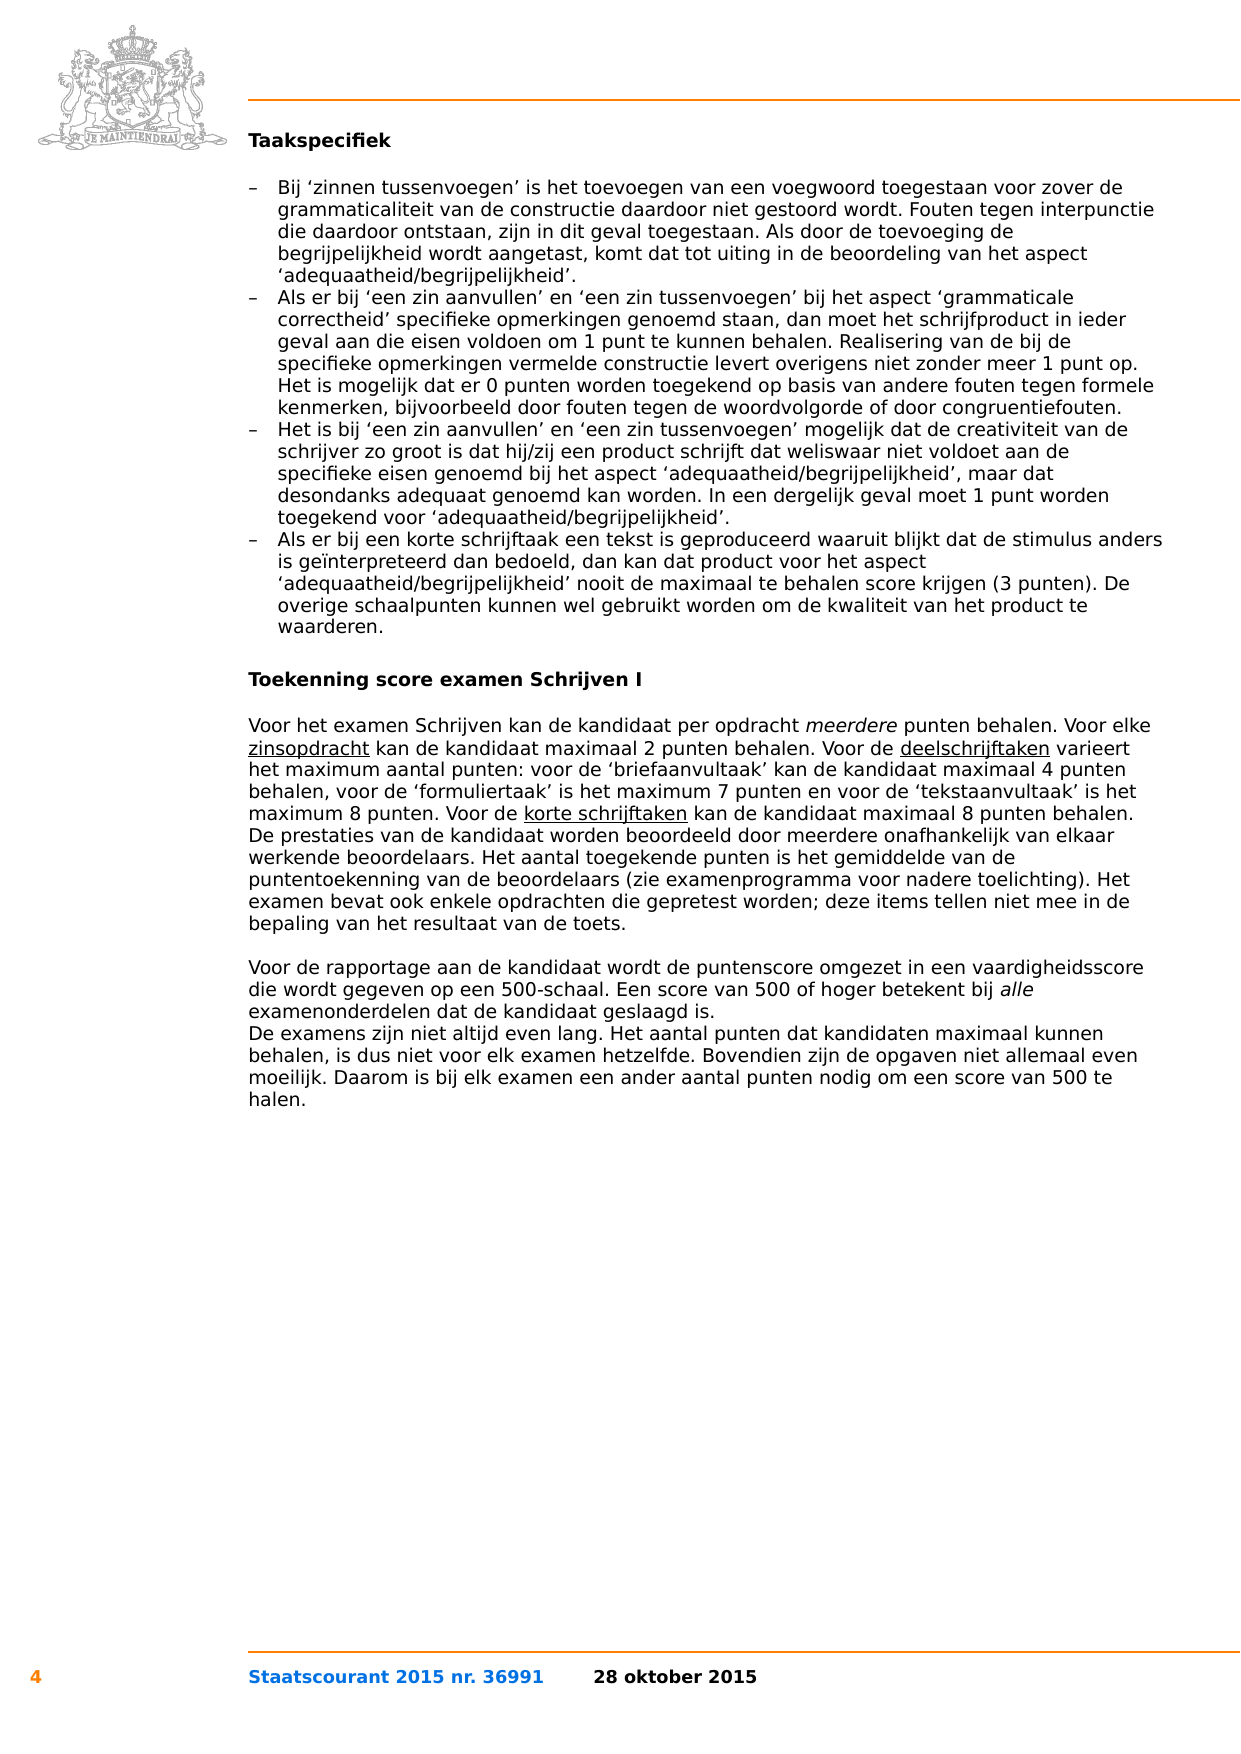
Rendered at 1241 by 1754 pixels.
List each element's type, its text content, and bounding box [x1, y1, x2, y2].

subtitle Taakspecifiek [248, 130, 1163, 152]
picture [38, 25, 227, 150]
text Voor het examen Schrijven kan de kandidaat per opdracht meerdere punten behalen. Voor elke zinsopdracht kan de kandidaat maximaal 2 punten behalen. Voor de deelschrijftaken varieert het maximum aantal punten: voor de ‘briefaanvultaak’ kan de kandidaat maximaal 4 punten behalen, voor de ‘formuliertaak’ is het maximum 7 punten en voor de ‘tekstaanvultaak’ is het maximum 8 punten. Voor de korte schrijftaken kan de kandidaat maximaal 8 punten behalen. De prestaties van de kandidaat worden beoordeeld door meerdere onafhankelijk van elkaar werkende beoordelaars. Het aantal toegekende punten is het gemiddelde van de puntentoekenning van de beoordelaars (zie examenprogramma voor nadere toelichting). Het examen bevat ook enkele opdrachten die gepretest worden; deze items tellen niet mee in de bepaling van het resultaat van de toets. [248, 715, 1163, 935]
text De examens zijn niet altijd even lang. Het aantal punten dat kandidaten maximaal kunnen behalen, is dus niet voor elk examen hetzelfde. Bovendien zijn de opgaven niet allemaal even moeilijk. Daarom is bij elk examen een ander aantal punten nodig om een score van 500 te halen. [248, 1023, 1163, 1111]
subtitle Toekenning score examen Schrijven I [248, 668, 1163, 690]
text – Als er bij een korte schrijftaak een tekst is geproduceerd waaruit blijkt dat de stimulus anders is geïnterpreteerd dan bedoeld, dan kan dat product voor het aspect ‘adequaatheid/begrijpelijkheid’ nooit de maximaal te behalen score krijgen (3 punten). De overige schaalpunten kunnen wel gebruikt worden om de kwaliteit van het product te waarderen. [248, 528, 1163, 638]
text – Bij ‘zinnen tussenvoegen’ is het toevoegen van een voegwoord toegestaan voor zover de grammaticaliteit van de constructie daardoor niet gestoord wordt. Fouten tegen interpunctie die daardoor ontstaan, zijn in dit geval toegestaan. Als door de toevoeging de begrijpelijkheid wordt aangetast, komt dat tot uiting in de beoordeling van het aspect ‘adequaatheid/begrijpelijkheid’. [248, 177, 1163, 287]
text Voor de rapportage aan de kandidaat wordt de puntenscore omgezet in een vaardigheidsscore die wordt gegeven op een 500-schaal. Een score van 500 of hoger betekent bij alle examenonderdelen dat de kandidaat geslaagd is. [248, 957, 1163, 1023]
text – Als er bij ‘een zin aanvullen’ en ‘een zin tussenvoegen’ bij het aspect ‘grammaticale correctheid’ specifieke opmerkingen genoemd staan, dan moet het schrijfproduct in ieder geval aan die eisen voldoen om 1 punt te kunnen behalen. Realisering van de bij de specifieke opmerkingen vermelde constructie levert overigens niet zonder meer 1 punt op. Het is mogelijk dat er 0 punten worden toegekend op basis van andere fouten tegen formele kenmerken, bijvoorbeeld door fouten tegen de woordvolgorde of door congruentiefouten. [248, 287, 1163, 419]
text – Het is bij ‘een zin aanvullen’ en ‘een zin tussenvoegen’ mogelijk dat de creativiteit van de schrijver zo groot is dat hij/zij een product schrijft dat weliswaar niet voldoet aan de specifieke eisen genoemd bij het aspect ‘adequaatheid/begrijpelijkheid’, maar dat desondanks adequaat genoemd kan worden. In een dergelijk geval moet 1 punt worden toegekend voor ‘adequaatheid/begrijpelijkheid’. [248, 419, 1163, 528]
